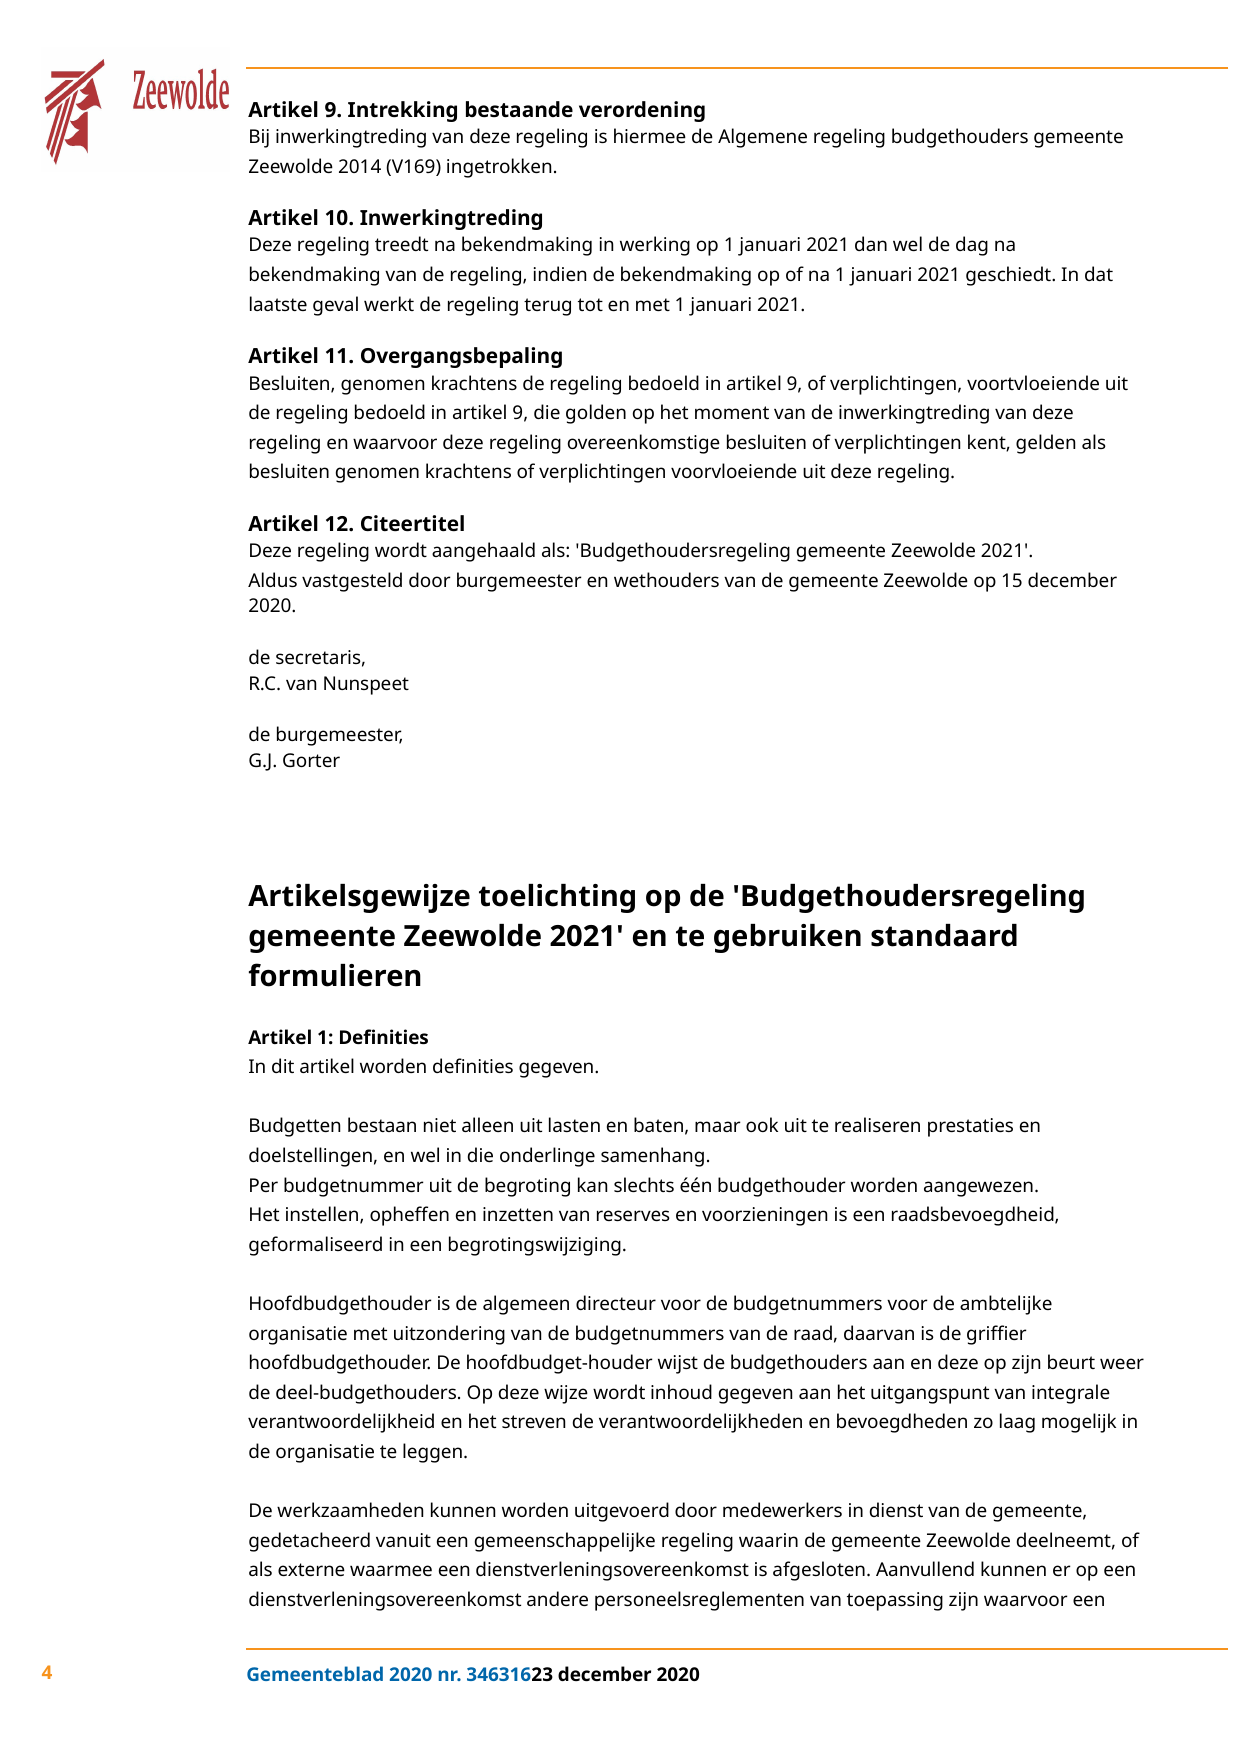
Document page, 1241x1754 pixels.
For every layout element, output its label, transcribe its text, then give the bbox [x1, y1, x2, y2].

text R.C. van Nunspeet [248, 670, 1152, 696]
text Per budgetnummer uit de begroting kan slechts één budgethouder worden aangewezen. [248, 1172, 1152, 1197]
text Deze regeling treedt na bekendmaking in werking op 1 januari 2021 dan wel de dag na bekendmaking van de regeling, indien de bekendmaking op of na 1 januari 2021 geschiedt. In dat laatste geval werkt de regeling terug tot en met 1 januari 2021. [248, 232, 1152, 317]
text de burgemeester, [248, 721, 1152, 747]
text Artikelsgewijze toelichting op de 'Budgethoudersregeling gemeente Zeewolde 2021' en te gebruiken standaard formulieren [248, 876, 1152, 995]
text G.J. Gorter [248, 747, 1152, 773]
text Artikel 1: Definities [248, 1024, 1152, 1049]
text In dit artikel worden definities gegeven. [248, 1053, 1152, 1079]
text Besluiten, genomen krachtens de regeling bedoeld in artikel 9, of verplichtingen, voortvloeiende uit de regeling bedoeld in artikel 9, die golden op het moment van de inwerkingtreding van deze regeling en waarvoor deze regeling overeenkomstige besluiten of verplichtingen kent, gelden als besluiten genomen krachtens of verplichtingen voorvloeiende uit deze regeling. [248, 370, 1152, 484]
text Artikel 9. Intrekking bestaande verordening [248, 95, 1152, 123]
text Budgetten bestaan niet alleen uit lasten en baten, maar ook uit te realiseren prestaties en doelstellingen, en wel in die onderlinge samenhang. [248, 1113, 1152, 1168]
text Bij inwerkingtreding van deze regeling is hiermee de Algemene regeling budgethouders gemeente Zeewolde 2014 (V169) ingetrokken. [248, 123, 1152, 178]
text Artikel 10. Inwerkingtreding [248, 203, 1152, 232]
text Deze regeling wordt aangehaald als: 'Budgethoudersregeling gemeente Zeewolde 2021'. [248, 537, 1152, 563]
text Artikel 11. Overgangsbepaling [248, 341, 1152, 370]
picture [41, 47, 231, 172]
text Artikel 12. Citeertitel [248, 509, 1152, 537]
text Aldus vastgesteld door burgemeester en wethouders van de gemeente Zeewolde op 15 december 2020. [248, 567, 1152, 618]
text de secretaris, [248, 644, 1152, 670]
text Het instellen, opheffen en inzetten van reserves en voorzieningen is een raadsbevoegdheid, geformaliseerd in een begrotingswijziging. [248, 1201, 1152, 1257]
text De werkzaamheden kunnen worden uitgevoerd door medewerkers in dienst van de gemeente, gedetacheerd vanuit een gemeenschappelijke regeling waarin de gemeente Zeewolde deelneemt, of als externe waarmee een dienstverleningsovereenkomst is afgesloten. Aanvullend kunnen er op een dienstverleningsovereenkomst andere personeelsreglementen van toepassing zijn waarvoor een [248, 1497, 1152, 1612]
text Hoofdbudgethouder is de algemeen directeur voor de budgetnummers voor de ambtelijke organisatie met uitzondering van de budgetnummers van de raad, daarvan is de griffier hoofdbudgethouder. De hoofdbudget-houder wijst de budgethouders aan en deze op zijn beurt weer de deel-budgethouders. Op deze wijze wordt inhoud gegeven aan het uitgangspunt van integrale verantwoordelijkheid en het streven de verantwoordelijkheden en bevoegdheden zo laag mogelijk in de organisatie te leggen. [248, 1290, 1152, 1464]
